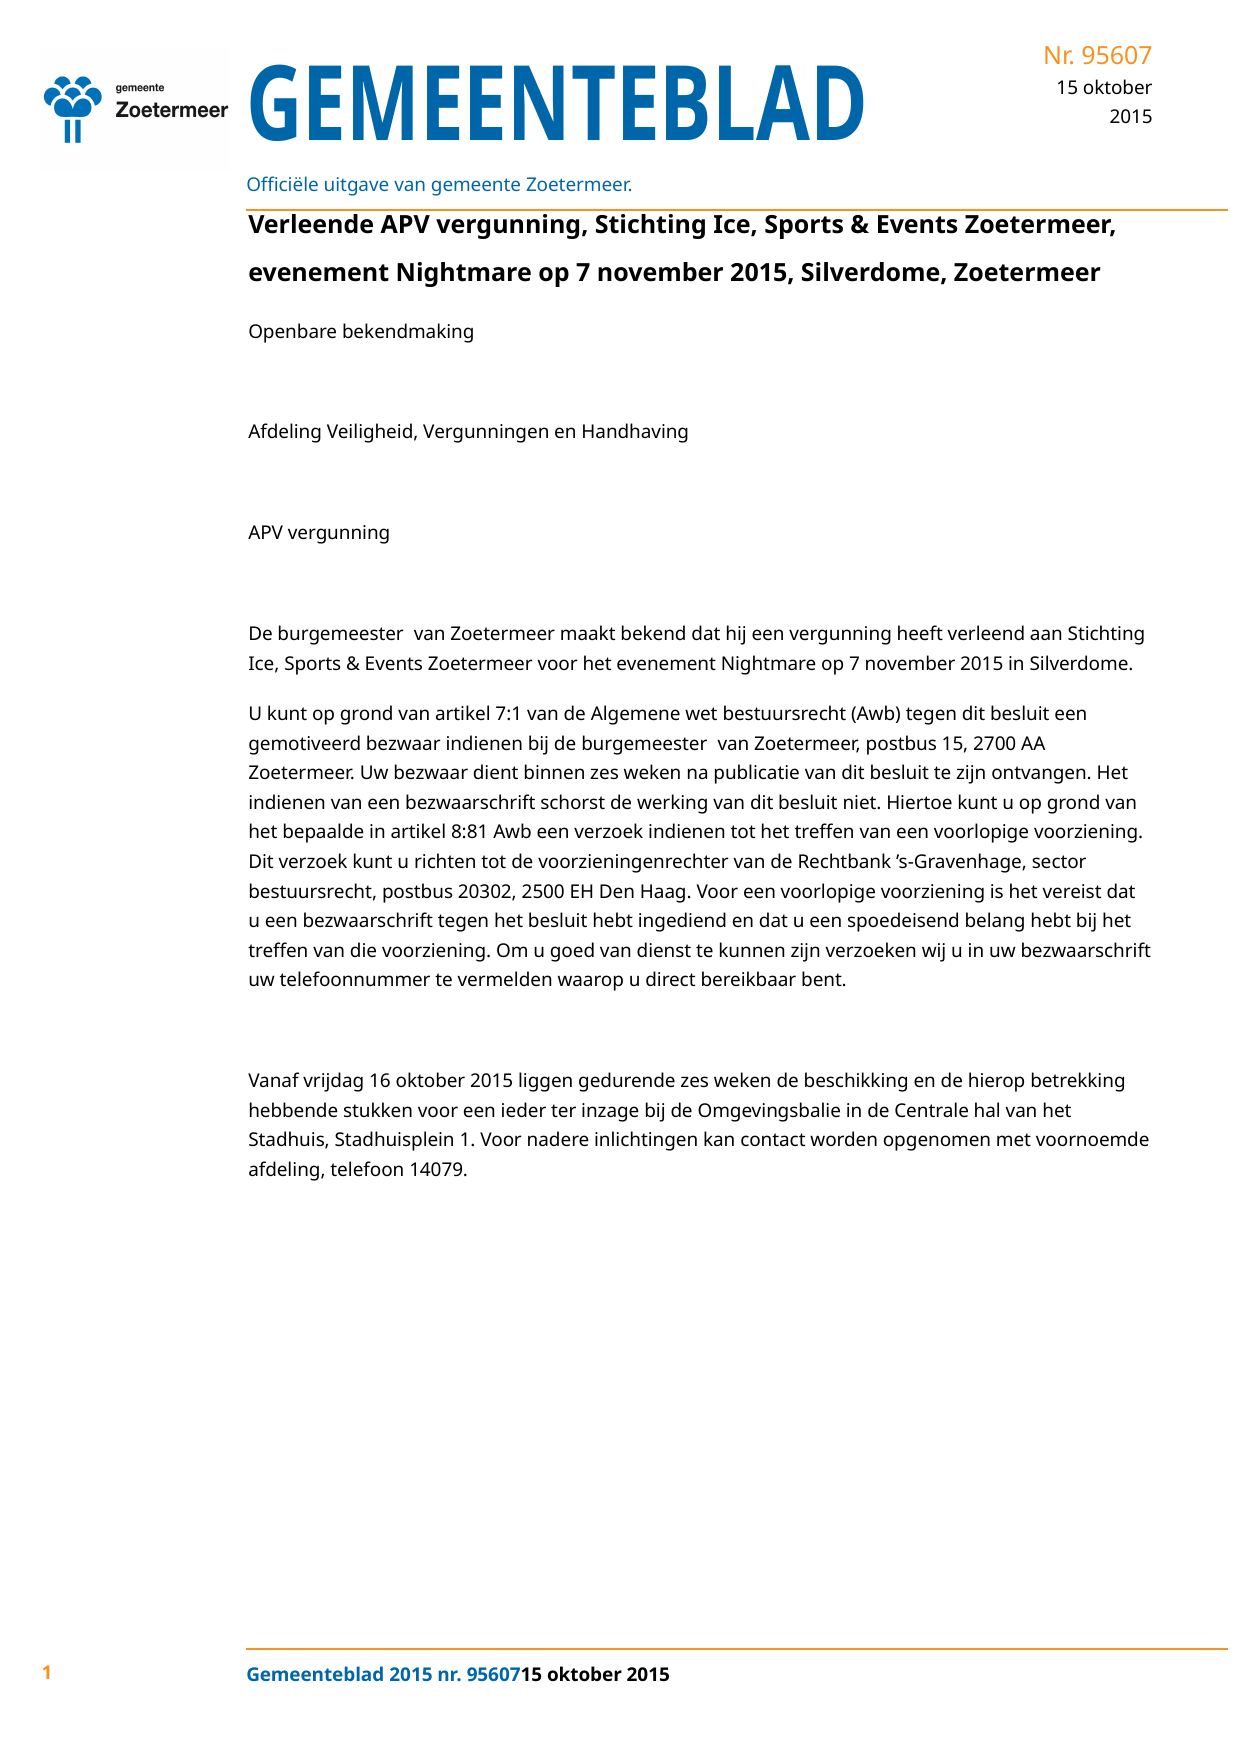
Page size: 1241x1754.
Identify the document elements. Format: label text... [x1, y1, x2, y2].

text Vanaf vrijdag 16 oktober 2015 liggen gedurende zes weken de beschikking en de hierop betrekking hebbende stukken voor een ieder ter inzage bij de Omgevingsbalie in de Centrale hal van het Stadhuis, Stadhuisplein 1. Voor nadere inlichtingen kan contact worden opgenomen met voornoemde afdeling, telefoon 14079. [248, 1067, 1152, 1182]
text Afdeling Veiligheid, Vergunningen en Handhaving [248, 419, 1152, 444]
text APV vergunning [248, 519, 1152, 545]
text Verleende APV vergunning, Stichting Ice, Sports & Events Zoetermeer, evenement Nightmare op 7 november 2015, Silverdome, Zoetermeer [248, 211, 1152, 288]
text U kunt op grond van artikel 7:1 van de Algemene wet bestuursrecht (Awb) tegen dit besluit een gemotiveerd bezwaar indienen bij de burgemeester van Zoetermeer, postbus 15, 2700 AA Zoetermeer. Uw bezwaar dient binnen zes weken na publicatie van dit besluit te zijn ontvangen. Het indienen van een bezwaarschrift schorst de werking van dit besluit niet. Hiertoe kunt u op grond van het bepaalde in artikel 8:81 Awb een verzoek indienen tot het treffen van een voorlopige voorziening. Dit verzoek kunt u richten tot de voorzieningenrechter van de Rechtbank ’s-Gravenhage, sector bestuursrecht, postbus 20302, 2500 EH Den Haag. Voor een voorlopige voorziening is het vereist dat u een bezwaarschrift tegen het besluit hebt ingediend en dat u een spoedeisend belang hebt bij het treffen van die voorziening. Om u goed van dienst te kunnen zijn verzoeken wij u in uw bezwaarschrift uw telefoonnummer te vermelden waarop u direct bereikbaar bent. [248, 700, 1152, 992]
picture [41, 47, 231, 172]
text Openbare bekendmaking [248, 318, 1152, 344]
text De burgemeester van Zoetermeer maakt bekend dat hij een vergunning heeft verleend aan Stichting Ice, Sports & Events Zoetermeer voor het evenement Nightmare op 7 november 2015 in Silverdome. [248, 620, 1152, 676]
